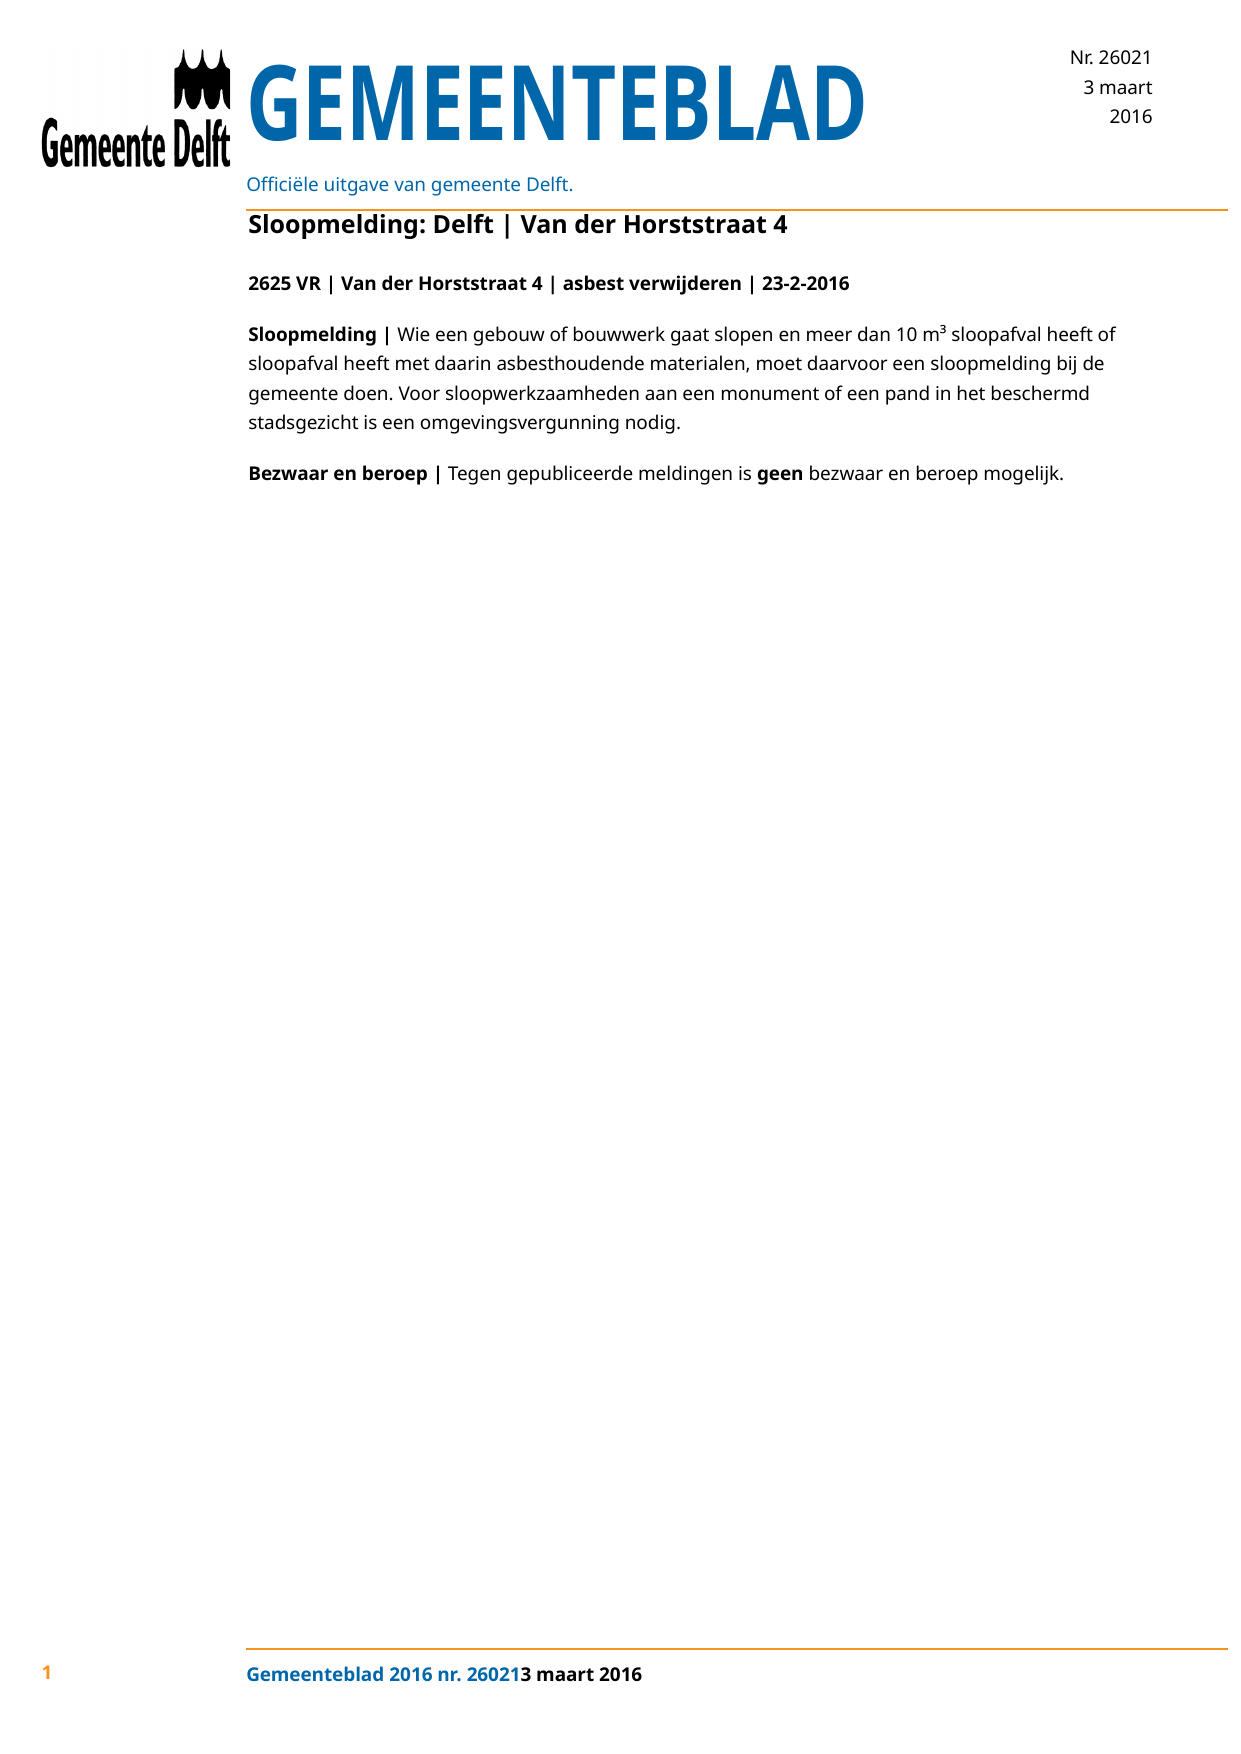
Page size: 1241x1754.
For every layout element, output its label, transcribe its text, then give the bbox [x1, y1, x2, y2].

picture [41, 47, 231, 172]
text Sloopmelding | Wie een gebouw of bouwwerk gaat slopen en meer dan 10 m³ sloopafval heeft of sloopafval heeft met daarin asbesthoudende materialen, moet daarvoor een sloopmelding bij de gemeente doen. Voor sloopwerkzaamheden aan een monument of een pand in het beschermd stadsgezicht is een omgevingsvergunning nodig. [248, 321, 1152, 435]
text Sloopmelding: Delft | Van der Horststraat 4 [248, 211, 1152, 241]
text Bezwaar en beroep | Tegen gepubliceerde meldingen is geen bezwaar en beroep mogelijk. [248, 460, 1152, 486]
text 2625 VR | Van der Horststraat 4 | asbest verwijderen | 23-2-2016 [248, 270, 1152, 296]
